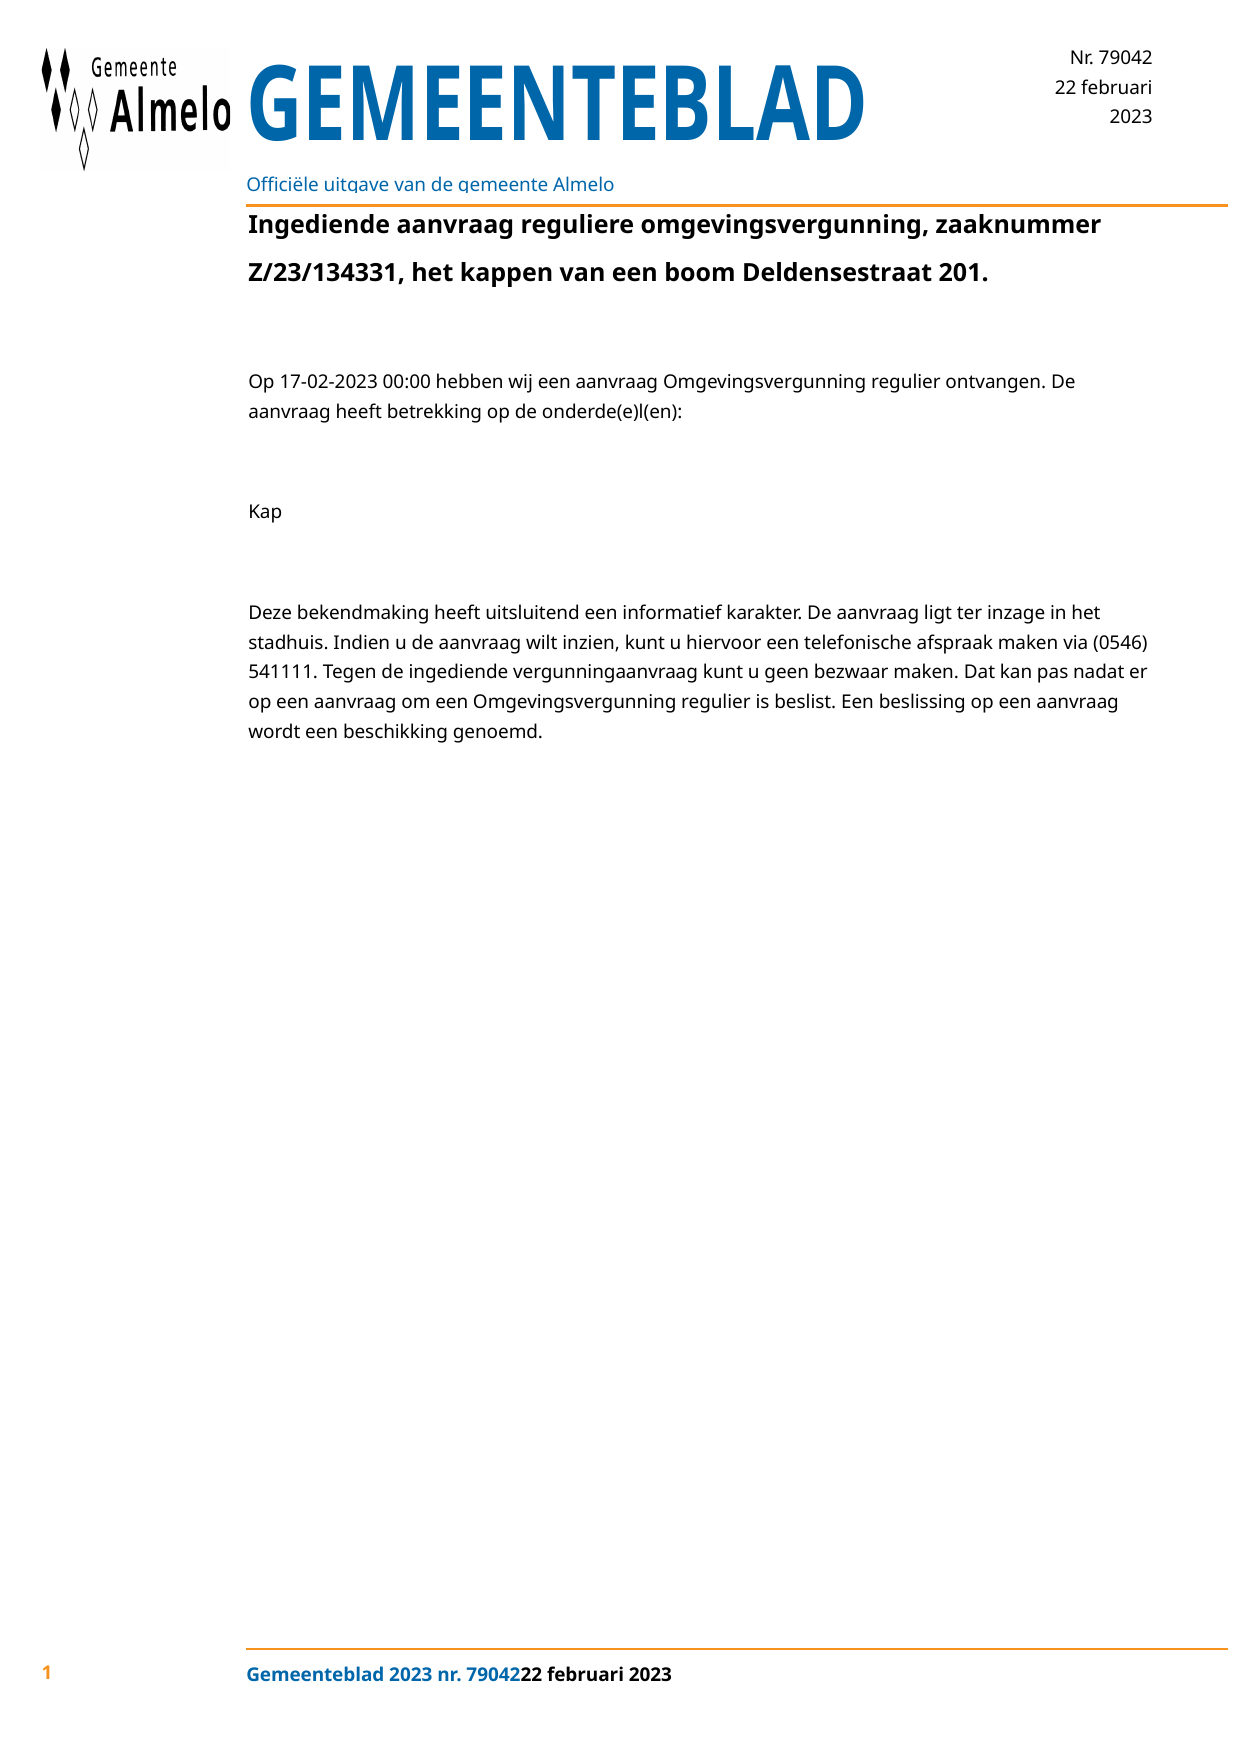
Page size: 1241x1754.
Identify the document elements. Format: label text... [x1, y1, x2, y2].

text Op 17-02-2023 00:00 hebben wij een aanvraag Omgevingsvergunning regulier ontvangen. De aanvraag heeft betrekking op de onderde(e)l(en): [248, 368, 1152, 424]
text Deze bekendmaking heeft uitsluitend een informatief karakter. De aanvraag ligt ter inzage in het stadhuis. Indien u de aanvraag wilt inzien, kunt u hiervoor een telefonische afspraak maken via (0546) 541111. Tegen de ingediende vergunningaanvraag kunt u geen bezwaar maken. Dat kan pas nadat er op een aanvraag om een Omgevingsvergunning regulier is beslist. Een beslissing op een aanvraag wordt een beschikking genoemd. [248, 599, 1152, 744]
text Kap [248, 499, 1152, 524]
picture [41, 47, 231, 172]
text Ingediende aanvraag reguliere omgevingsvergunning, zaaknummer Z/23/134331, het kappen van een boom Deldensestraat 201. [248, 207, 1152, 288]
